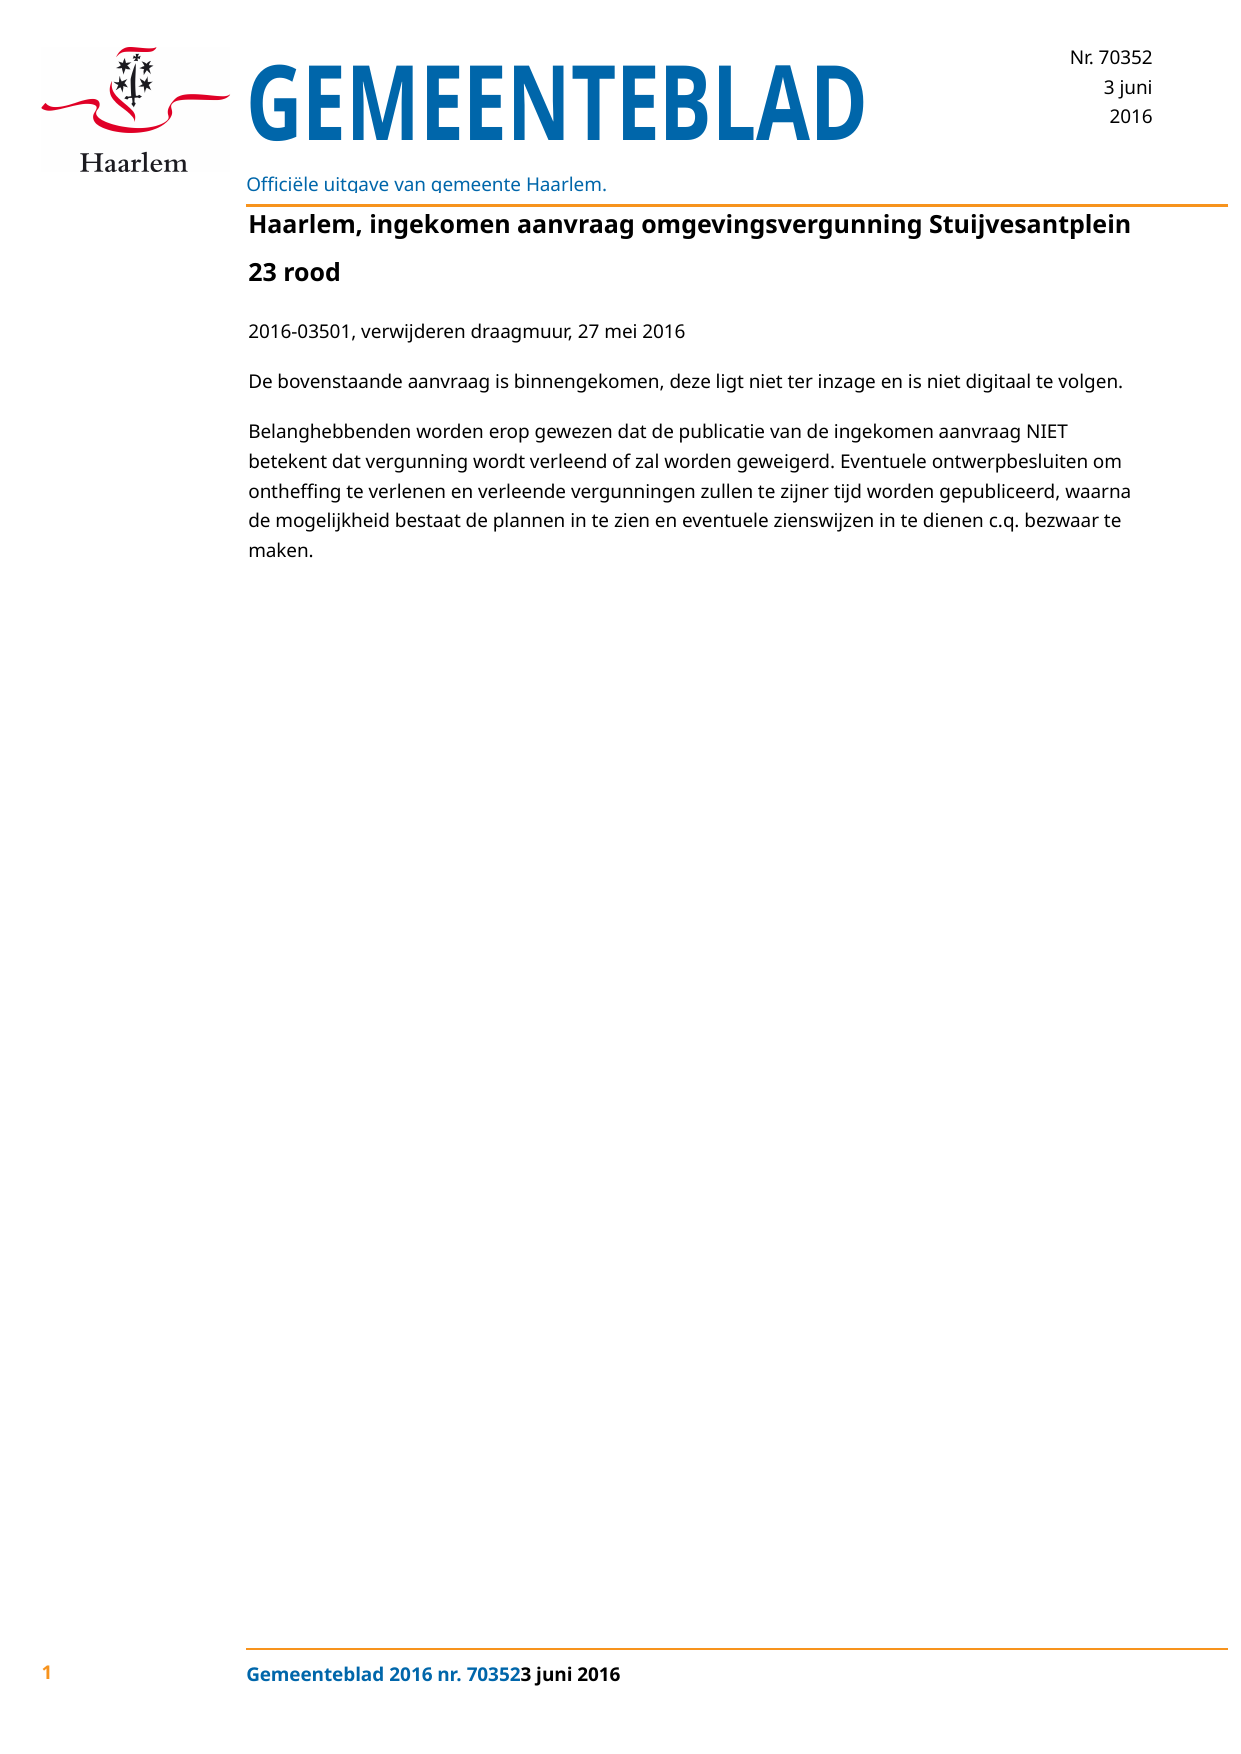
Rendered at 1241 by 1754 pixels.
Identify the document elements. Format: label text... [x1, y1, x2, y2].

picture [41, 47, 231, 172]
text Belanghebbenden worden erop gewezen dat de publicatie van de ingekomen aanvraag NIET betekent dat vergunning wordt verleend of zal worden geweigerd. Eventuele ontwerpbesluiten om ontheffing te verlenen en verleende vergunningen zullen te zijner tijd worden gepubliceerd, waarna de mogelijkheid bestaat de plannen in te zien en eventuele zienswijzen in te dienen c.q. bezwaar te maken. [248, 419, 1152, 563]
text Haarlem, ingekomen aanvraag omgevingsvergunning Stuijvesantplein 23 rood [248, 207, 1152, 288]
text De bovenstaande aanvraag is binnengekomen, deze ligt niet ter inzage en is niet digitaal te volgen. [248, 368, 1152, 394]
text 2016-03501, verwijderen draagmuur, 27 mei 2016 [248, 318, 1152, 344]
